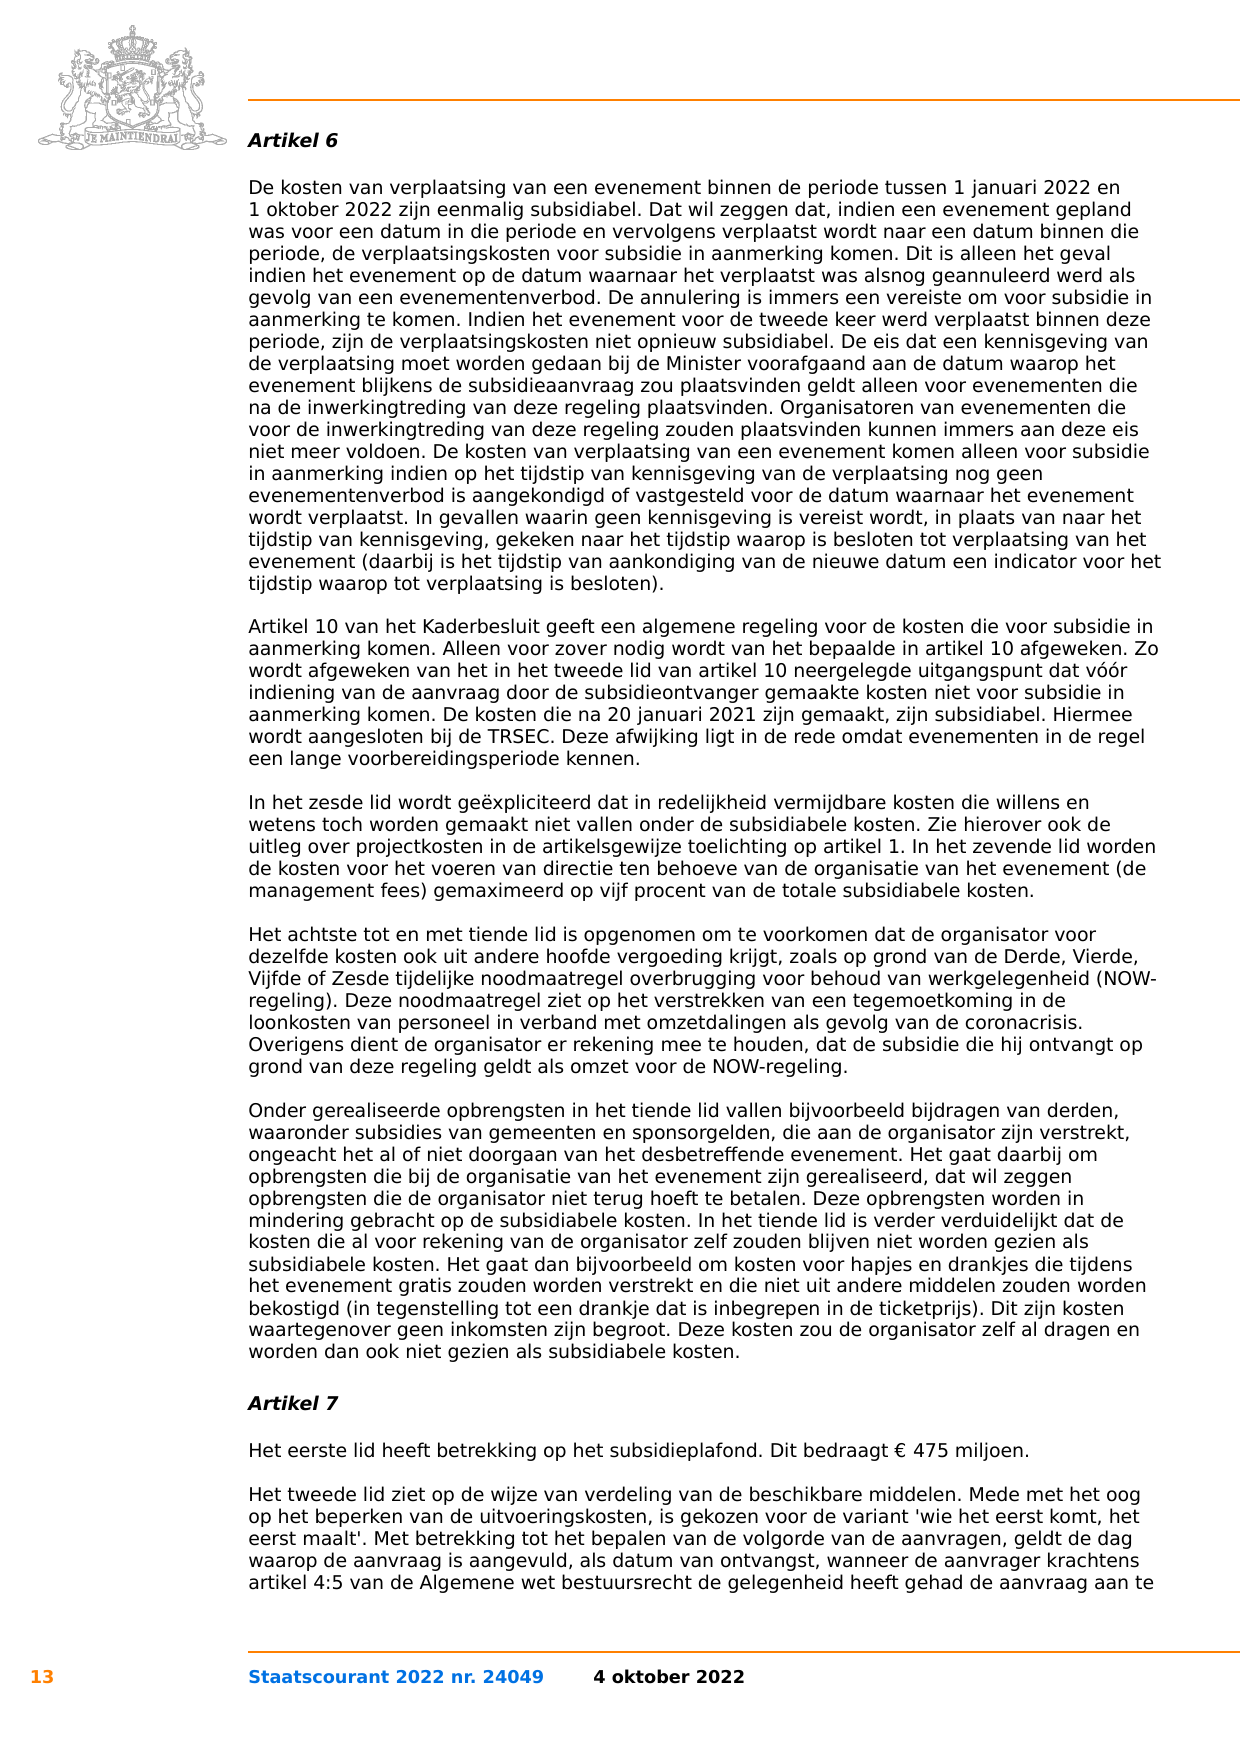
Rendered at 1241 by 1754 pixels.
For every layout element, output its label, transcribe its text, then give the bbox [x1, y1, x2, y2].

subtitle Artikel 6 [248, 130, 1163, 152]
subtitle Artikel 7 [248, 1393, 1163, 1415]
text In het zesde lid wordt geëxpliciteerd dat in redelijkheid vermijdbare kosten die willens en wetens toch worden gemaakt niet vallen onder de subsidiabele kosten. Zie hierover ook de uitleg over projectkosten in de artikelsgewijze toelichting op artikel 1. In het zevende lid worden de kosten voor het voeren van directie ten behoeve van de organisatie van het evenement (de management fees) gemaximeerd op vijf procent van de totale subsidiabele kosten. [248, 792, 1163, 902]
text Het tweede lid ziet op de wijze van verdeling van de beschikbare middelen. Mede met het oog op het beperken van de uitvoeringskosten, is gekozen voor de variant 'wie het eerst komt, het eerst maalt'. Met betrekking tot het bepalen van de volgorde van de aanvragen, geldt de dag waarop de aanvraag is aangevuld, als datum van ontvangst, wanneer de aanvrager krachtens artikel 4:5 van de Algemene wet bestuursrecht de gelegenheid heeft gehad de aanvraag aan te [248, 1484, 1163, 1594]
text Onder gerealiseerde opbrengsten in het tiende lid vallen bijvoorbeeld bijdragen van derden, waaronder subsidies van gemeenten en sponsorgelden, die aan de organisator zijn verstrekt, ongeacht het al of niet doorgaan van het desbetreffende evenement. Het gaat daarbij om opbrengsten die bij de organisatie van het evenement zijn gerealiseerd, dat wil zeggen opbrengsten die de organisator niet terug hoeft te betalen. Deze opbrengsten worden in mindering gebracht op de subsidiabele kosten. In het tiende lid is verder verduidelijkt dat de kosten die al voor rekening van de organisator zelf zouden blijven niet worden gezien als subsidiabele kosten. Het gaat dan bijvoorbeeld om kosten voor hapjes en drankjes die tijdens het evenement gratis zouden worden verstrekt en die niet uit andere middelen zouden worden bekostigd (in tegenstelling tot een drankje dat is inbegrepen in de ticketprijs). Dit zijn kosten waartegenover geen inkomsten zijn begroot. Deze kosten zou de organisator zelf al dragen en worden dan ook niet gezien als subsidiabele kosten. [248, 1099, 1163, 1363]
text Het eerste lid heeft betrekking op het subsidieplafond. Dit bedraagt € 475 miljoen. [248, 1440, 1163, 1462]
text Artikel 10 van het Kaderbesluit geeft een algemene regeling voor de kosten die voor subsidie in aanmerking komen. Alleen voor zover nodig wordt van het bepaalde in artikel 10 afgeweken. Zo wordt afgeweken van het in het tweede lid van artikel 10 neergelegde uitgangspunt dat vóór indiening van de aanvraag door de subsidieontvanger gemaakte kosten niet voor subsidie in aanmerking komen. De kosten die na 20 januari 2021 zijn gemaakt, zijn subsidiabel. Hiermee wordt aangesloten bij de TRSEC. Deze afwijking ligt in de rede omdat evenementen in de regel een lange voorbereidingsperiode kennen. [248, 616, 1163, 770]
picture [38, 25, 227, 150]
text De kosten van verplaatsing van een evenement binnen de periode tussen 1 januari 2022 en 1 oktober 2022 zijn eenmalig subsidiabel. Dat wil zeggen dat, indien een evenement gepland was voor een datum in die periode en vervolgens verplaatst wordt naar een datum binnen die periode, de verplaatsingskosten voor subsidie in aanmerking komen. Dit is alleen het geval indien het evenement op de datum waarnaar het verplaatst was alsnog geannuleerd werd als gevolg van een evenementenverbod. De annulering is immers een vereiste om voor subsidie in aanmerking te komen. Indien het evenement voor de tweede keer werd verplaatst binnen deze periode, zijn de verplaatsingskosten niet opnieuw subsidiabel. De eis dat een kennisgeving van de verplaatsing moet worden gedaan bij de Minister voorafgaand aan de datum waarop het evenement blijkens de subsidieaanvraag zou plaatsvinden geldt alleen voor evenementen die na de inwerkingtreding van deze regeling plaatsvinden. Organisatoren van evenementen die voor de inwerkingtreding van deze regeling zouden plaatsvinden kunnen immers aan deze eis niet meer voldoen. De kosten van verplaatsing van een evenement komen alleen voor subsidie in aanmerking indien op het tijdstip van kennisgeving van de verplaatsing nog geen evenementenverbod is aangekondigd of vastgesteld voor de datum waarnaar het evenement wordt verplaatst. In gevallen waarin geen kennisgeving is vereist wordt, in plaats van naar het tijdstip van kennisgeving, gekeken naar het tijdstip waarop is besloten tot verplaatsing van het evenement (daarbij is het tijdstip van aankondiging van de nieuwe datum een indicator voor het tijdstip waarop tot verplaatsing is besloten). [248, 177, 1163, 594]
text Het achtste tot en met tiende lid is opgenomen om te voorkomen dat de organisator voor dezelfde kosten ook uit andere hoofde vergoeding krijgt, zoals op grond van de Derde, Vierde, Vijfde of Zesde tijdelijke noodmaatregel overbrugging voor behoud van werkgelegenheid (NOW-regeling). Deze noodmaatregel ziet op het verstrekken van een tegemoetkoming in de loonkosten van personeel in verband met omzetdalingen als gevolg van de coronacrisis. Overigens dient de organisator er rekening mee te houden, dat de subsidie die hij ontvangt op grond van deze regeling geldt als omzet voor de NOW-regeling. [248, 924, 1163, 1078]
